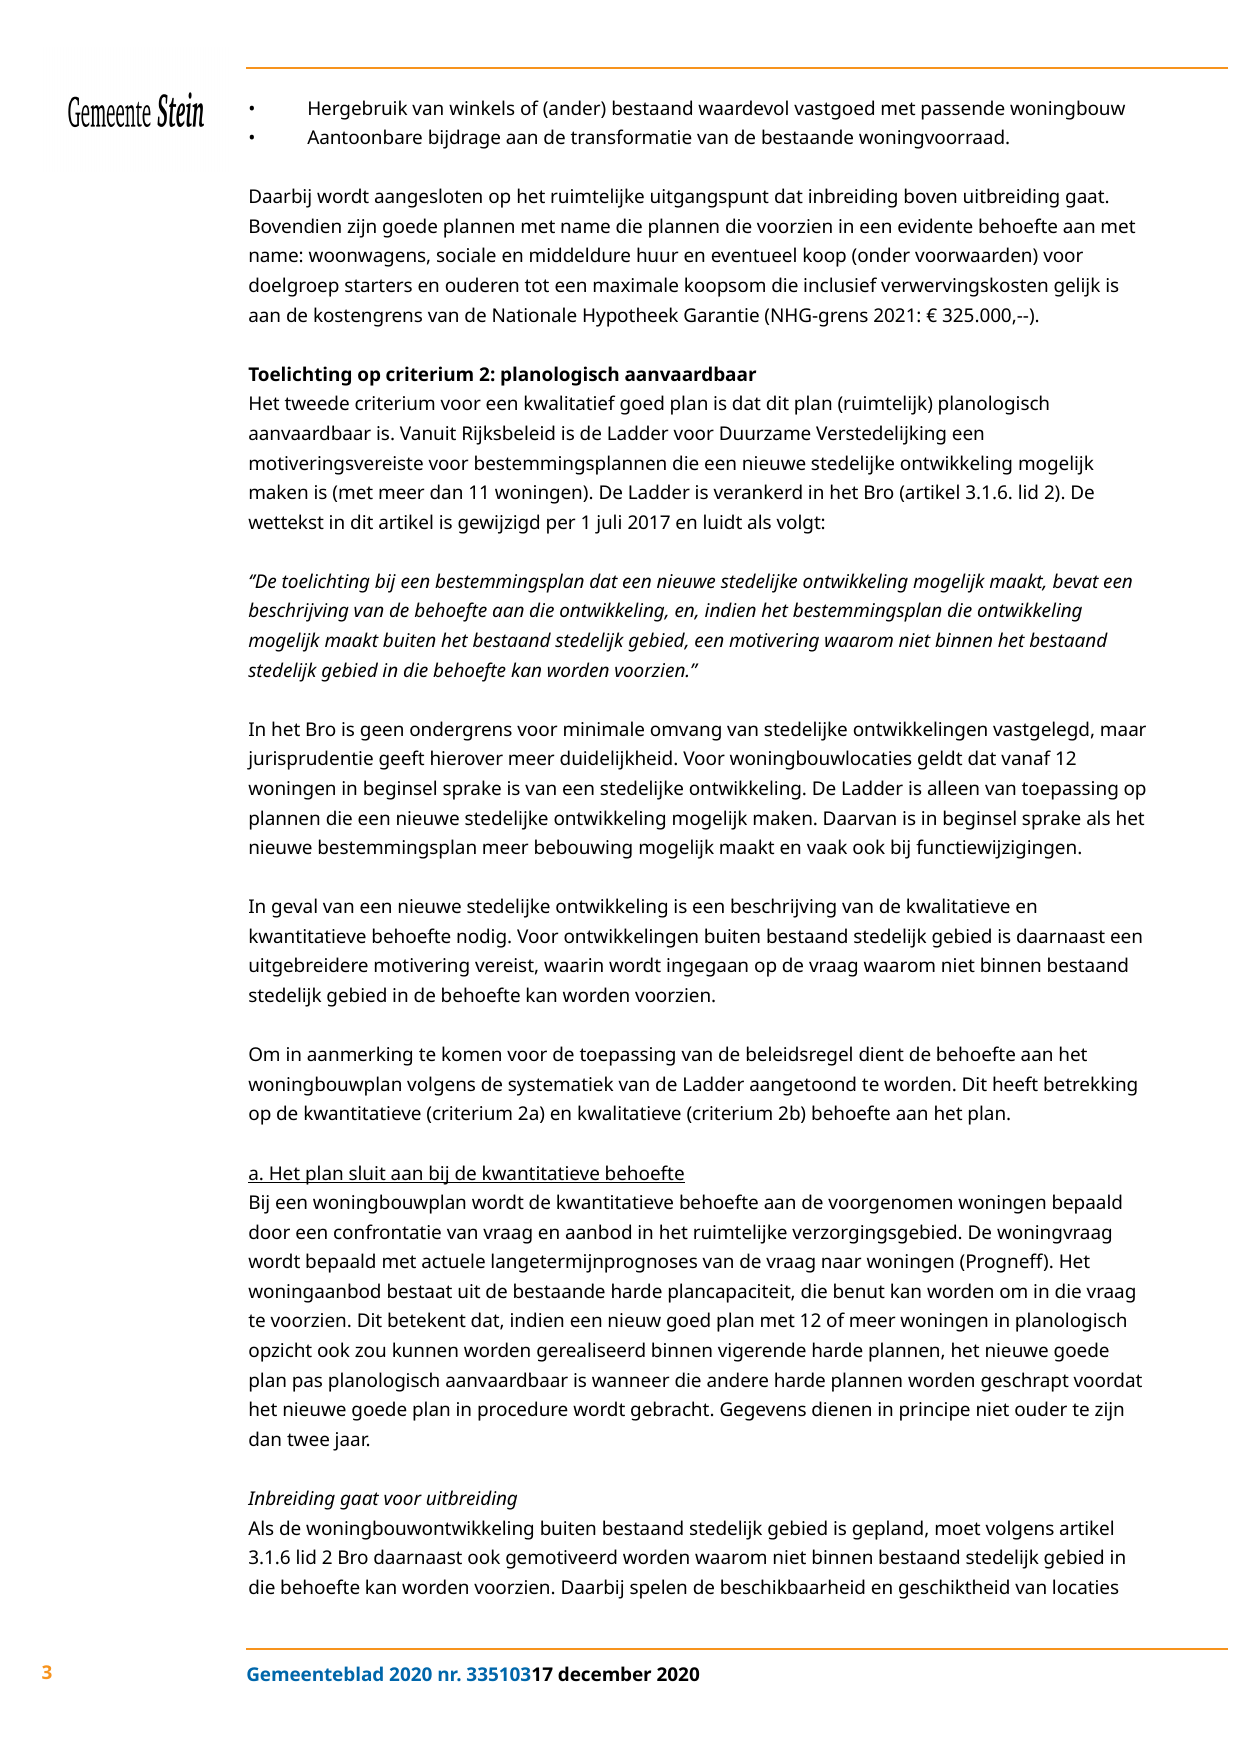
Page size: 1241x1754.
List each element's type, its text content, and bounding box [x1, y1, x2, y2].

text a. Het plan sluit aan bij de kwantitatieve behoefte [248, 1160, 1152, 1186]
text Het tweede criterium voor een kwalitatief goed plan is dat dit plan (ruimtelijk) planologisch aanvaardbaar is. Vanuit Rijksbeleid is de Ladder voor Duurzame Verstedelijking een motiveringsvereiste voor bestemmingsplannen die een nieuwe stedelijke ontwikkeling mogelijk maken is (met meer dan 11 woningen). De Ladder is verankerd in het Bro (artikel 3.1.6. lid 2). De wettekst in dit artikel is gewijzigd per 1 juli 2017 en luidt als volgt: [248, 391, 1152, 535]
text In het Bro is geen ondergrens voor minimale omvang van stedelijke ontwikkelingen vastgelegd, maar jurisprudentie geeft hierover meer duidelijkheid. Voor woningbouwlocaties geldt dat vanaf 12 woningen in beginsel sprake is van een stedelijke ontwikkeling. De Ladder is alleen van toepassing op plannen die een nieuwe stedelijke ontwikkeling mogelijk maken. Daarvan is in beginsel sprake als het nieuwe bestemmingsplan meer bebouwing mogelijk maakt en vaak ook bij functiewijzigingen. [248, 716, 1152, 860]
picture [41, 47, 231, 172]
text Inbreiding gaat voor uitbreiding [248, 1485, 1152, 1511]
list Aantoonbare bijdrage aan de transformatie van de bestaande woningvoorraad. [248, 124, 1152, 150]
text Daarbij wordt aangesloten op het ruimtelijke uitgangspunt dat inbreiding boven uitbreiding gaat. [248, 183, 1152, 209]
text In geval van een nieuwe stedelijke ontwikkeling is een beschrijving van de kwalitatieve en kwantitatieve behoefte nodig. Voor ontwikkelingen buiten bestaand stedelijk gebied is daarnaast een uitgebreidere motivering vereist, waarin wordt ingegaan op de vraag waarom niet binnen bestaand stedelijk gebied in de behoefte kan worden voorzien. [248, 893, 1152, 1008]
text ‘’De toelichting bij een bestemmingsplan dat een nieuwe stedelijke ontwikkeling mogelijk maakt, bevat een beschrijving van de behoefte aan die ontwikkeling, en, indien het bestemmingsplan die ontwikkeling mogelijk maakt buiten het bestaand stedelijk gebied, een motivering waarom niet binnen het bestaand stedelijk gebied in die behoefte kan worden voorzien.’’ [248, 568, 1152, 683]
text Om in aanmerking te komen voor de toepassing van de beleidsregel dient de behoefte aan het woningbouwplan volgens de systematiek van de Ladder aangetoond te worden. Dit heeft betrekking op de kwantitatieve (criterium 2a) en kwalitatieve (criterium 2b) behoefte aan het plan. [248, 1041, 1152, 1126]
list Hergebruik van winkels of (ander) bestaand waardevol vastgoed met passende woningbouw [248, 95, 1152, 121]
text Bij een woningbouwplan wordt de kwantitatieve behoefte aan de voorgenomen woningen bepaald door een confrontatie van vraag en aanbod in het ruimtelijke verzorgingsgebied. De woningvraag wordt bepaald met actuele langetermijnprognoses van de vraag naar woningen (Progneff). Het woningaanbod bestaat uit de bestaande harde plancapaciteit, die benut kan worden om in die vraag te voorzien. Dit betekent dat, indien een nieuw goed plan met 12 of meer woningen in planologisch opzicht ook zou kunnen worden gerealiseerd binnen vigerende harde plannen, het nieuwe goede plan pas planologisch aanvaardbaar is wanneer die andere harde plannen worden geschrapt voordat het nieuwe goede plan in procedure wordt gebracht. Gegevens dienen in principe niet ouder te zijn dan twee jaar. [248, 1189, 1152, 1452]
text Als de woningbouwontwikkeling buiten bestaand stedelijk gebied is gepland, moet volgens artikel 3.1.6 lid 2 Bro daarnaast ook gemotiveerd worden waarom niet binnen bestaand stedelijk gebied in die behoefte kan worden voorzien. Daarbij spelen de beschikbaarheid en geschiktheid van locaties [248, 1515, 1152, 1600]
text Bovendien zijn goede plannen met name die plannen die voorzien in een evidente behoefte aan met name: woonwagens, sociale en middeldure huur en eventueel koop (onder voorwaarden) voor doelgroep starters en ouderen tot een maximale koopsom die inclusief verwervingskosten gelijk is aan de kostengrens van de Nationale Hypotheek Garantie (NHG-grens 2021: € 325.000,--). [248, 213, 1152, 328]
text Toelichting op criterium 2: planologisch aanvaardbaar [248, 361, 1152, 387]
